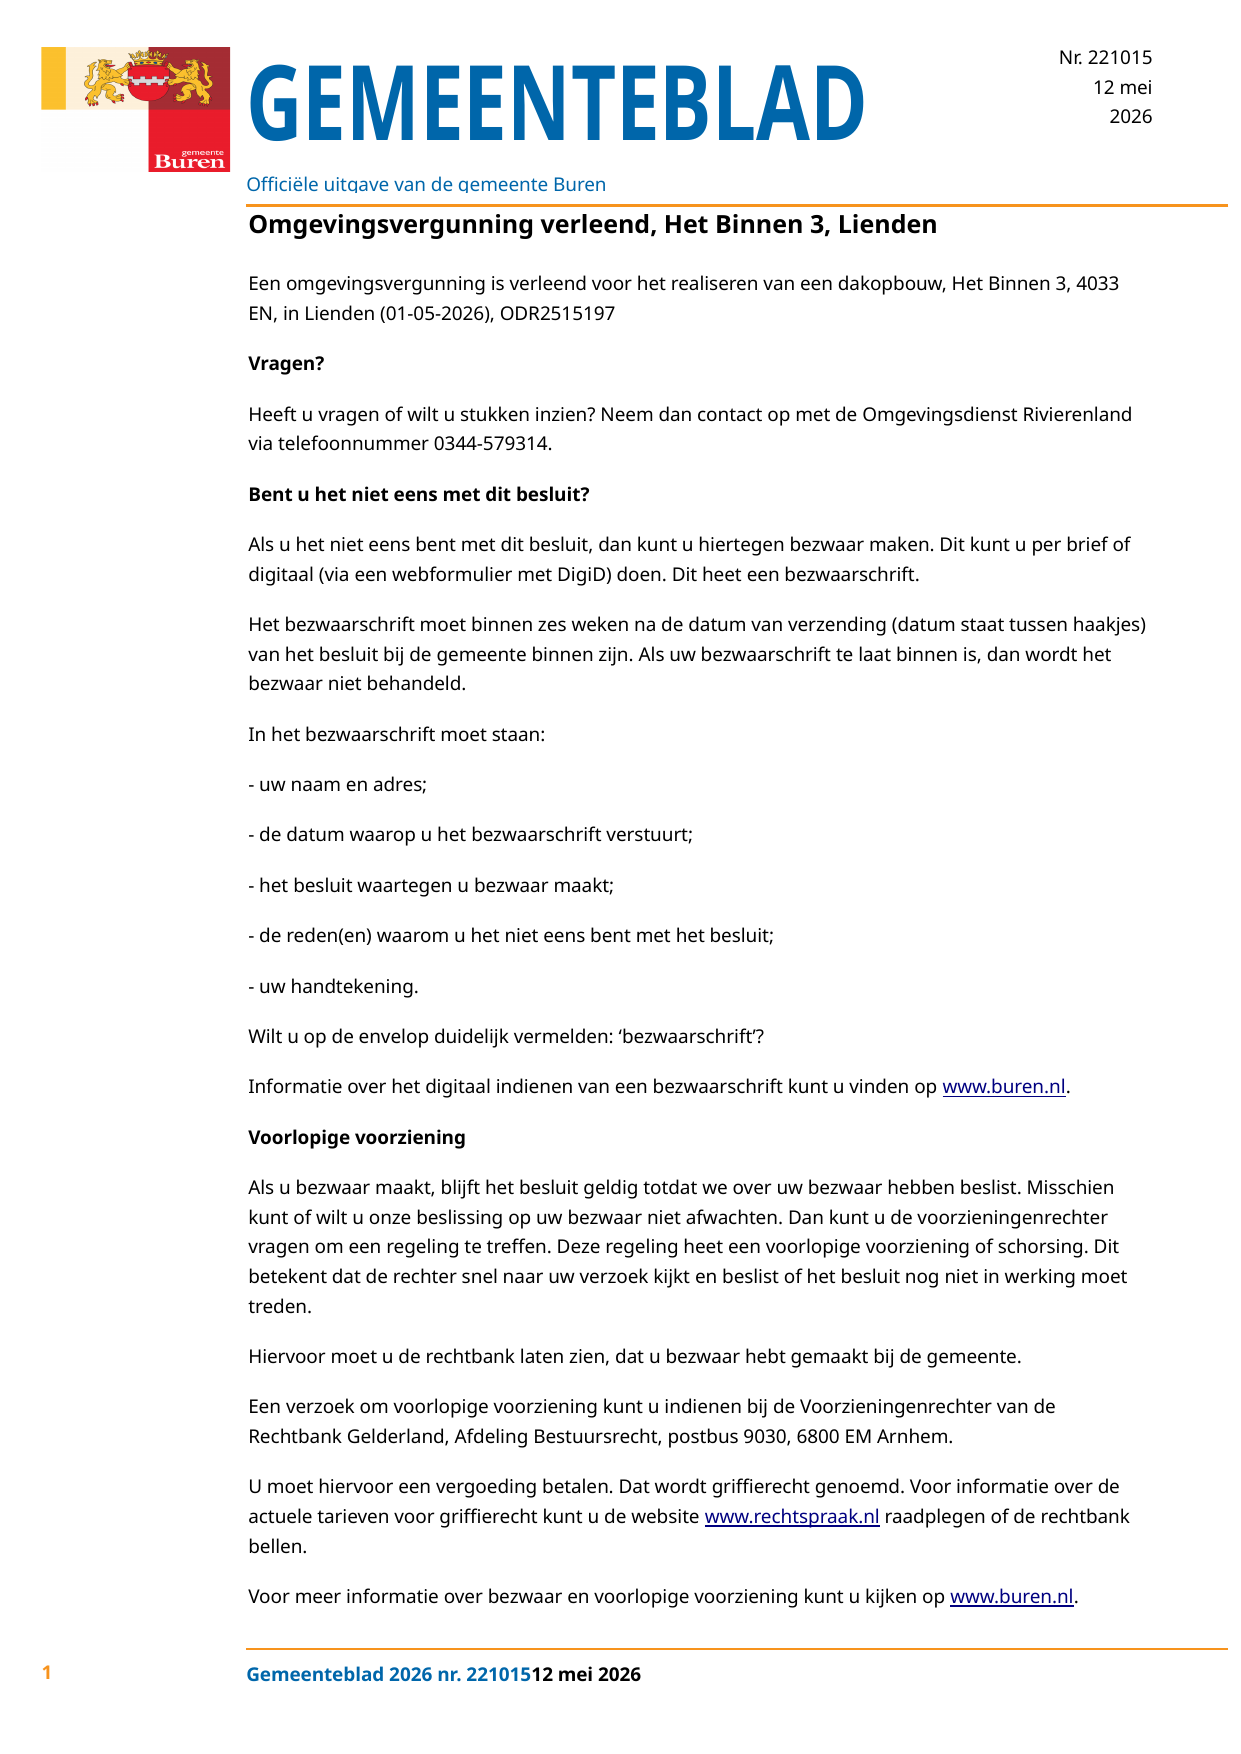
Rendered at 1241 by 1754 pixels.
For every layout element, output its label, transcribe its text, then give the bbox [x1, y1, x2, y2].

text Heeft u vragen of wilt u stukken inzien? Neem dan contact op met de Omgevingsdienst Rivierenland via telefoonnummer 0344-579314. [248, 401, 1152, 456]
text Hiervoor moet u de rechtbank laten zien, dat u bezwaar hebt gemaakt bij de gemeente. [248, 1343, 1152, 1369]
text Voorlopige voorziening [248, 1124, 1152, 1150]
text Vragen? [248, 350, 1152, 376]
text - uw naam en adres; [248, 771, 1152, 797]
picture [41, 47, 231, 172]
text Wilt u op de envelop duidelijk vermelden: ‘bezwaarschrift’? [248, 1023, 1152, 1049]
text - de reden(en) waarom u het niet eens bent met het besluit; [248, 922, 1152, 948]
text - het besluit waartegen u bezwaar maakt; [248, 872, 1152, 898]
text In het bezwaarschrift moet staan: [248, 721, 1152, 746]
text Het bezwaarschrift moet binnen zes weken na de datum van verzending (datum staat tussen haakjes) van het besluit bij de gemeente binnen zijn. Als uw bezwaarschrift te laat binnen is, dan wordt het bezwaar niet behandeld. [248, 611, 1152, 696]
text Als u het niet eens bent met dit besluit, dan kunt u hiertegen bezwaar maken. Dit kunt u per brief of digitaal (via een webformulier met DigiD) doen. Dit heet een bezwaarschrift. [248, 531, 1152, 586]
text Een verzoek om voorlopige voorziening kunt u indienen bij de Voorzieningenrechter van de Rechtbank Gelderland, Afdeling Bestuursrecht, postbus 9030, 6800 EM Arnhem. [248, 1394, 1152, 1449]
text Omgevingsvergunning verleend, Het Binnen 3, Lienden [248, 207, 1152, 241]
text Voor meer informatie over bezwaar en voorlopige voorziening kunt u kijken op www.buren.nl. [248, 1583, 1152, 1609]
text - uw handtekening. [248, 973, 1152, 998]
text Bent u het niet eens met dit besluit? [248, 481, 1152, 506]
text - de datum waarop u het bezwaarschrift verstuurt; [248, 822, 1152, 847]
text U moet hiervoor een vergoeding betalen. Dat wordt griffierecht genoemd. Voor informatie over de actuele tarieven voor griffierecht kunt u de website www.rechtspraak.nl raadplegen of de rechtbank bellen. [248, 1474, 1152, 1558]
text Als u bezwaar maakt, blijft het besluit geldig totdat we over uw bezwaar hebben beslist. Misschien kunt of wilt u onze beslissing op uw bezwaar niet afwachten. Dan kunt u de voorzieningenrechter vragen om een regeling te treffen. Deze regeling heet een voorlopige voorziening of schorsing. Dit betekent dat de rechter snel naar uw verzoek kijkt en beslist of het besluit nog niet in werking moet treden. [248, 1174, 1152, 1318]
text Informatie over het digitaal indienen van een bezwaarschrift kunt u vinden op www.buren.nl. [248, 1074, 1152, 1099]
text Een omgevingsvergunning is verleend voor het realiseren van een dakopbouw, Het Binnen 3, 4033 EN, in Lienden (01-05-2026), ODR2515197 [248, 270, 1152, 326]
